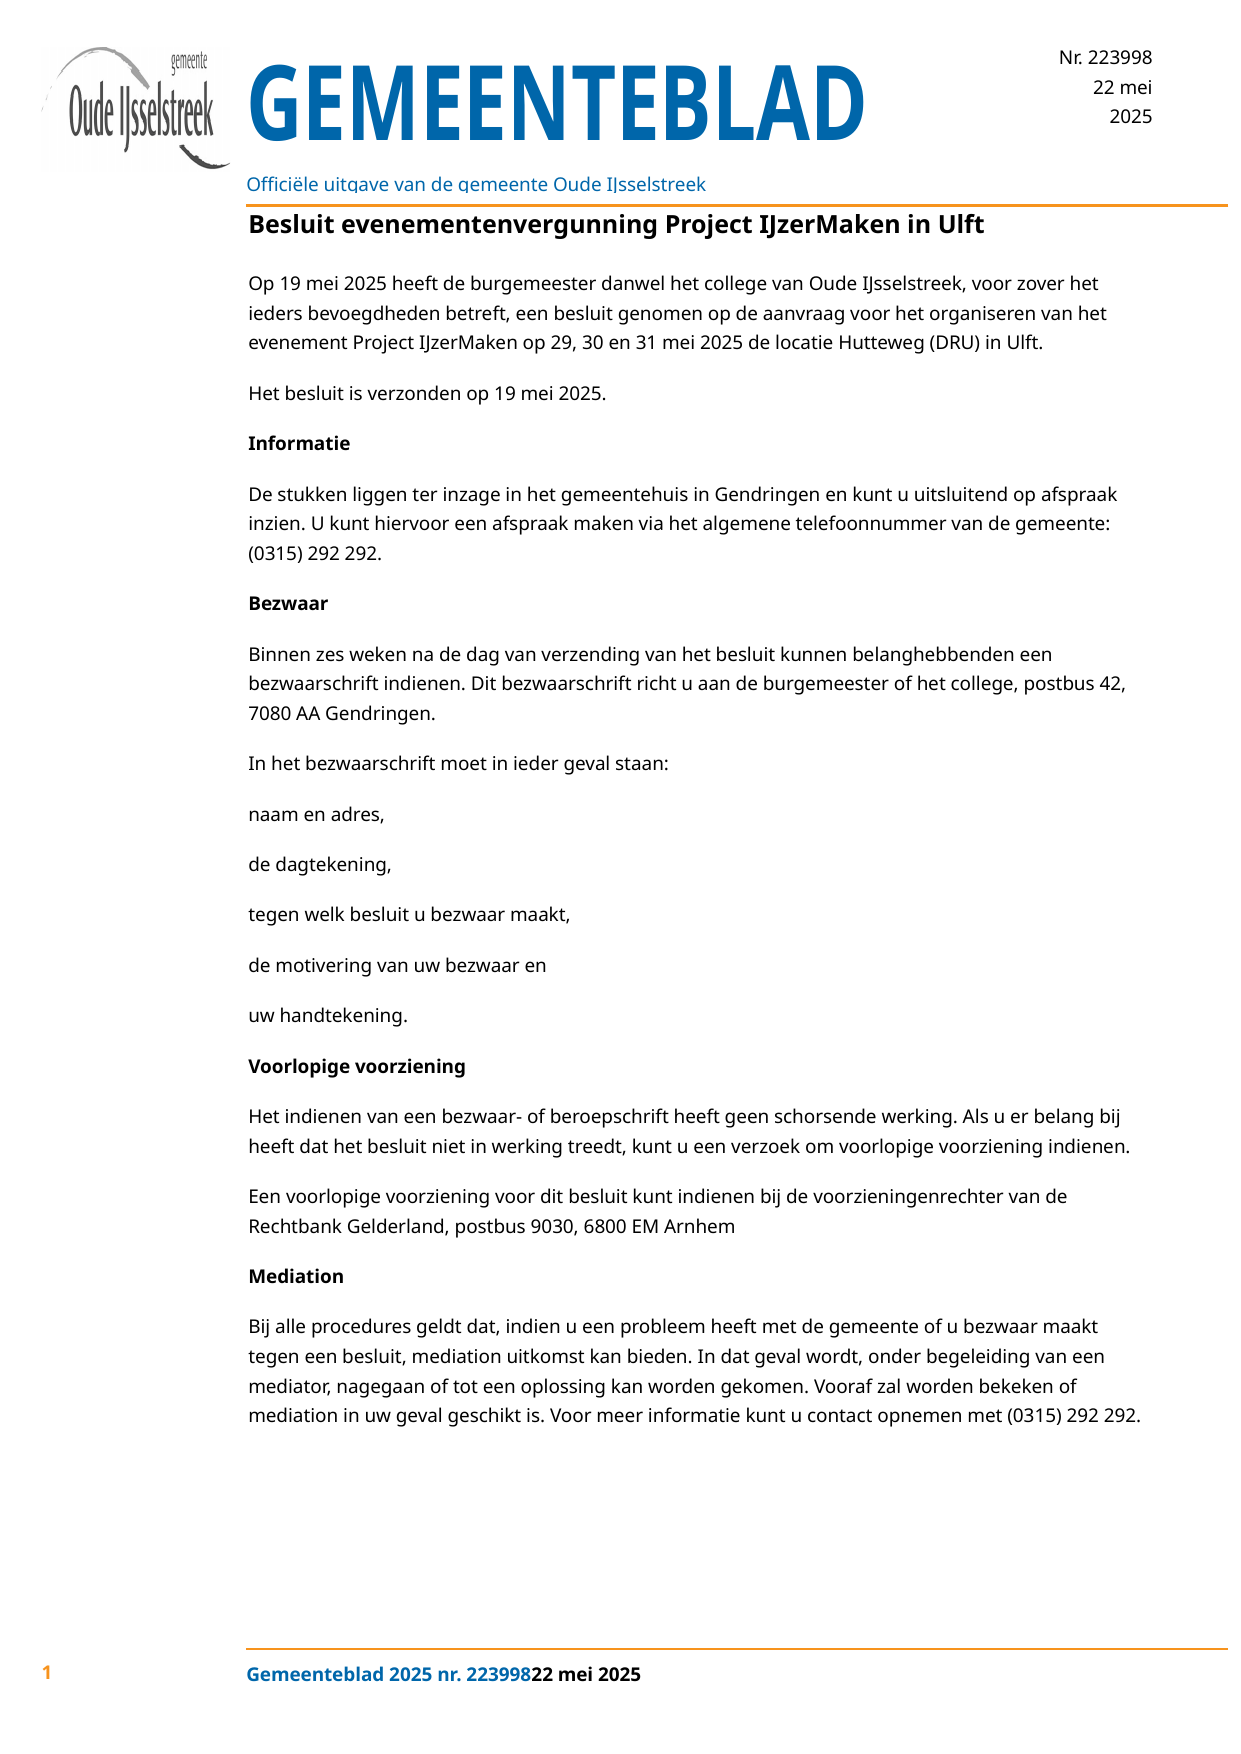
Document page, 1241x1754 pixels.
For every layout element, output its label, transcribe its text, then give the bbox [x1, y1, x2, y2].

text Binnen zes weken na de dag van verzending van het besluit kunnen belanghebbenden een bezwaarschrift indienen. Dit bezwaarschrift richt u aan de burgemeester of het college, postbus 42, 7080 AA Gendringen. [248, 641, 1152, 726]
text Op 19 mei 2025 heeft de burgemeester danwel het college van Oude IJsselstreek, voor zover het ieders bevoegdheden betreft, een besluit genomen op de aanvraag voor het organiseren van het evenement Project IJzerMaken op 29, 30 en 31 mei 2025 de locatie Hutteweg (DRU) in Ulft. [248, 270, 1152, 355]
text Besluit evenementenvergunning Project IJzerMaken in Ulft [248, 207, 1152, 241]
text de dagtekening, [248, 851, 1152, 877]
text Het indienen van een bezwaar- of beroepschrift heeft geen schorsende werking. Als u er belang bij heeft dat het besluit niet in werking treedt, kunt u een verzoek om voorlopige voorziening indienen. [248, 1103, 1152, 1158]
text naam en adres, [248, 801, 1152, 826]
text Mediation [248, 1263, 1152, 1289]
text Het besluit is verzonden op 19 mei 2025. [248, 380, 1152, 406]
text Informatie [248, 430, 1152, 456]
text de motivering van uw bezwaar en [248, 952, 1152, 978]
text Bezwaar [248, 590, 1152, 616]
text Bij alle procedures geldt dat, indien u een probleem heeft met de gemeente of u bezwaar maakt tegen een besluit, mediation uitkomst kan bieden. In dat geval wordt, onder begeleiding van een mediator, nagegaan of tot een oplossing kan worden gekomen. Vooraf zal worden bekeken of mediation in uw geval geschikt is. Voor meer informatie kunt u contact opnemen met (0315) 292 292. [248, 1314, 1152, 1428]
text Een voorlopige voorziening voor dit besluit kunt indienen bij de voorzieningenrechter van de Rechtbank Gelderland, postbus 9030, 6800 EM Arnhem [248, 1183, 1152, 1238]
text In het bezwaarschrift moet in ieder geval staan: [248, 750, 1152, 776]
picture [41, 47, 231, 172]
text De stukken liggen ter inzage in het gemeentehuis in Gendringen en kunt u uitsluitend op afspraak inzien. U kunt hiervoor een afspraak maken via het algemene telefoonnummer van de gemeente: (0315) 292 292. [248, 481, 1152, 566]
text tegen welk besluit u bezwaar maakt, [248, 902, 1152, 927]
text uw handtekening. [248, 1002, 1152, 1028]
text Voorlopige voorziening [248, 1053, 1152, 1078]
